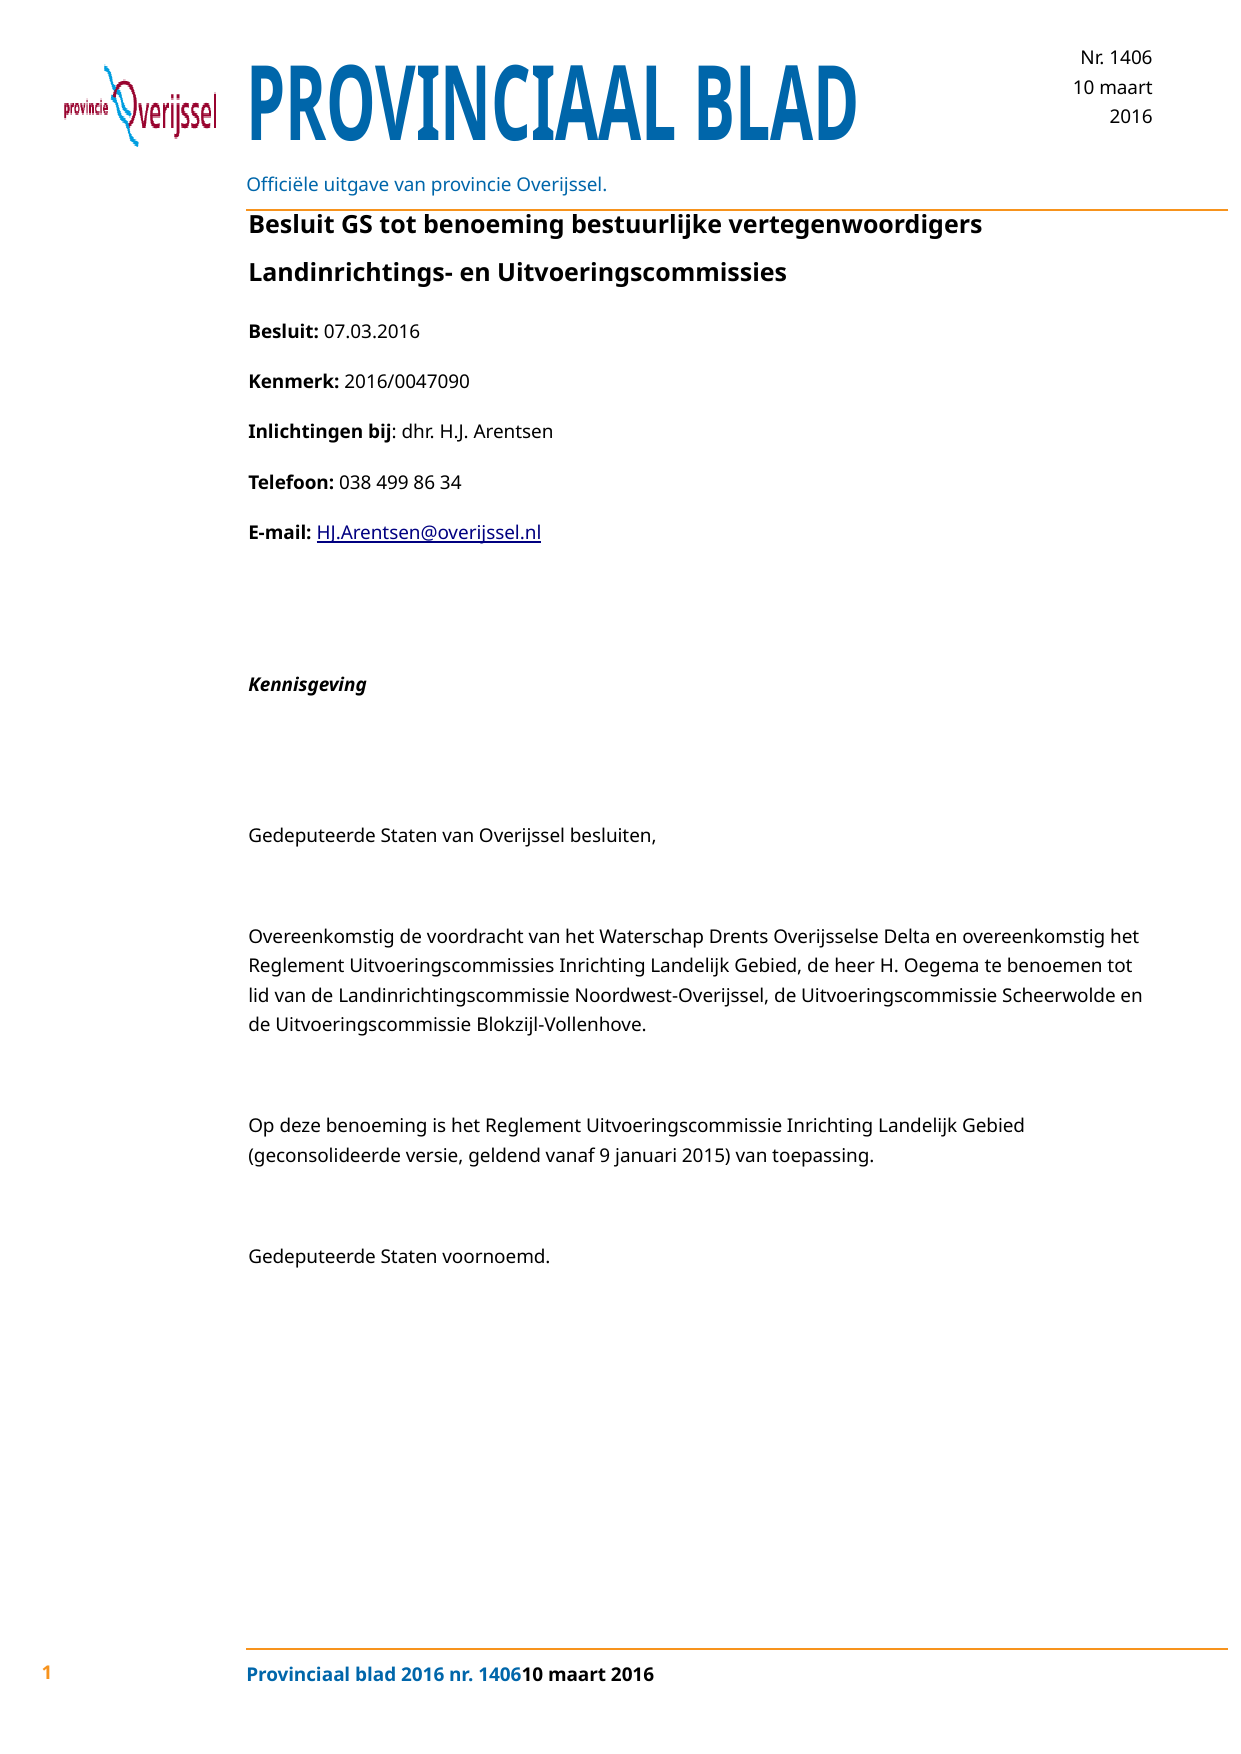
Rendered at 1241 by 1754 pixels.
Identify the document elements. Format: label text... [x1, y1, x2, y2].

text E-mail: HJ.Arentsen@overijssel.nl [248, 519, 1152, 545]
text Besluit GS tot benoeming bestuurlijke vertegenwoordigers Landinrichtings- en Uitvoeringscommissies [248, 211, 1152, 288]
text Telefoon: 038 499 86 34 [248, 469, 1152, 495]
text Gedeputeerde Staten van Overijssel besluiten, [248, 822, 1152, 848]
picture [41, 47, 231, 172]
text Inlichtingen bij: dhr. H.J. Arentsen [248, 419, 1152, 444]
text Besluit: 07.03.2016 [248, 318, 1152, 344]
text Gedeputeerde Staten voornoemd. [248, 1243, 1152, 1269]
text Kenmerk: 2016/0047090 [248, 368, 1152, 394]
text Op deze benoeming is het Reglement Uitvoeringscommissie Inrichting Landelijk Gebied (geconsolideerde versie, geldend vanaf 9 januari 2015) van toepassing. [248, 1112, 1152, 1168]
text Kennisgeving [248, 671, 1152, 697]
text Overeenkomstig de voordracht van het Waterschap Drents Overijsselse Delta en overeenkomstig het Reglement Uitvoeringscommissies Inrichting Landelijk Gebied, de heer H. Oegema te benoemen tot lid van de Landinrichtingscommissie Noordwest-Overijssel, de Uitvoeringscommissie Scheerwolde en de Uitvoeringscommissie Blokzijl-Vollenhove. [248, 923, 1152, 1037]
